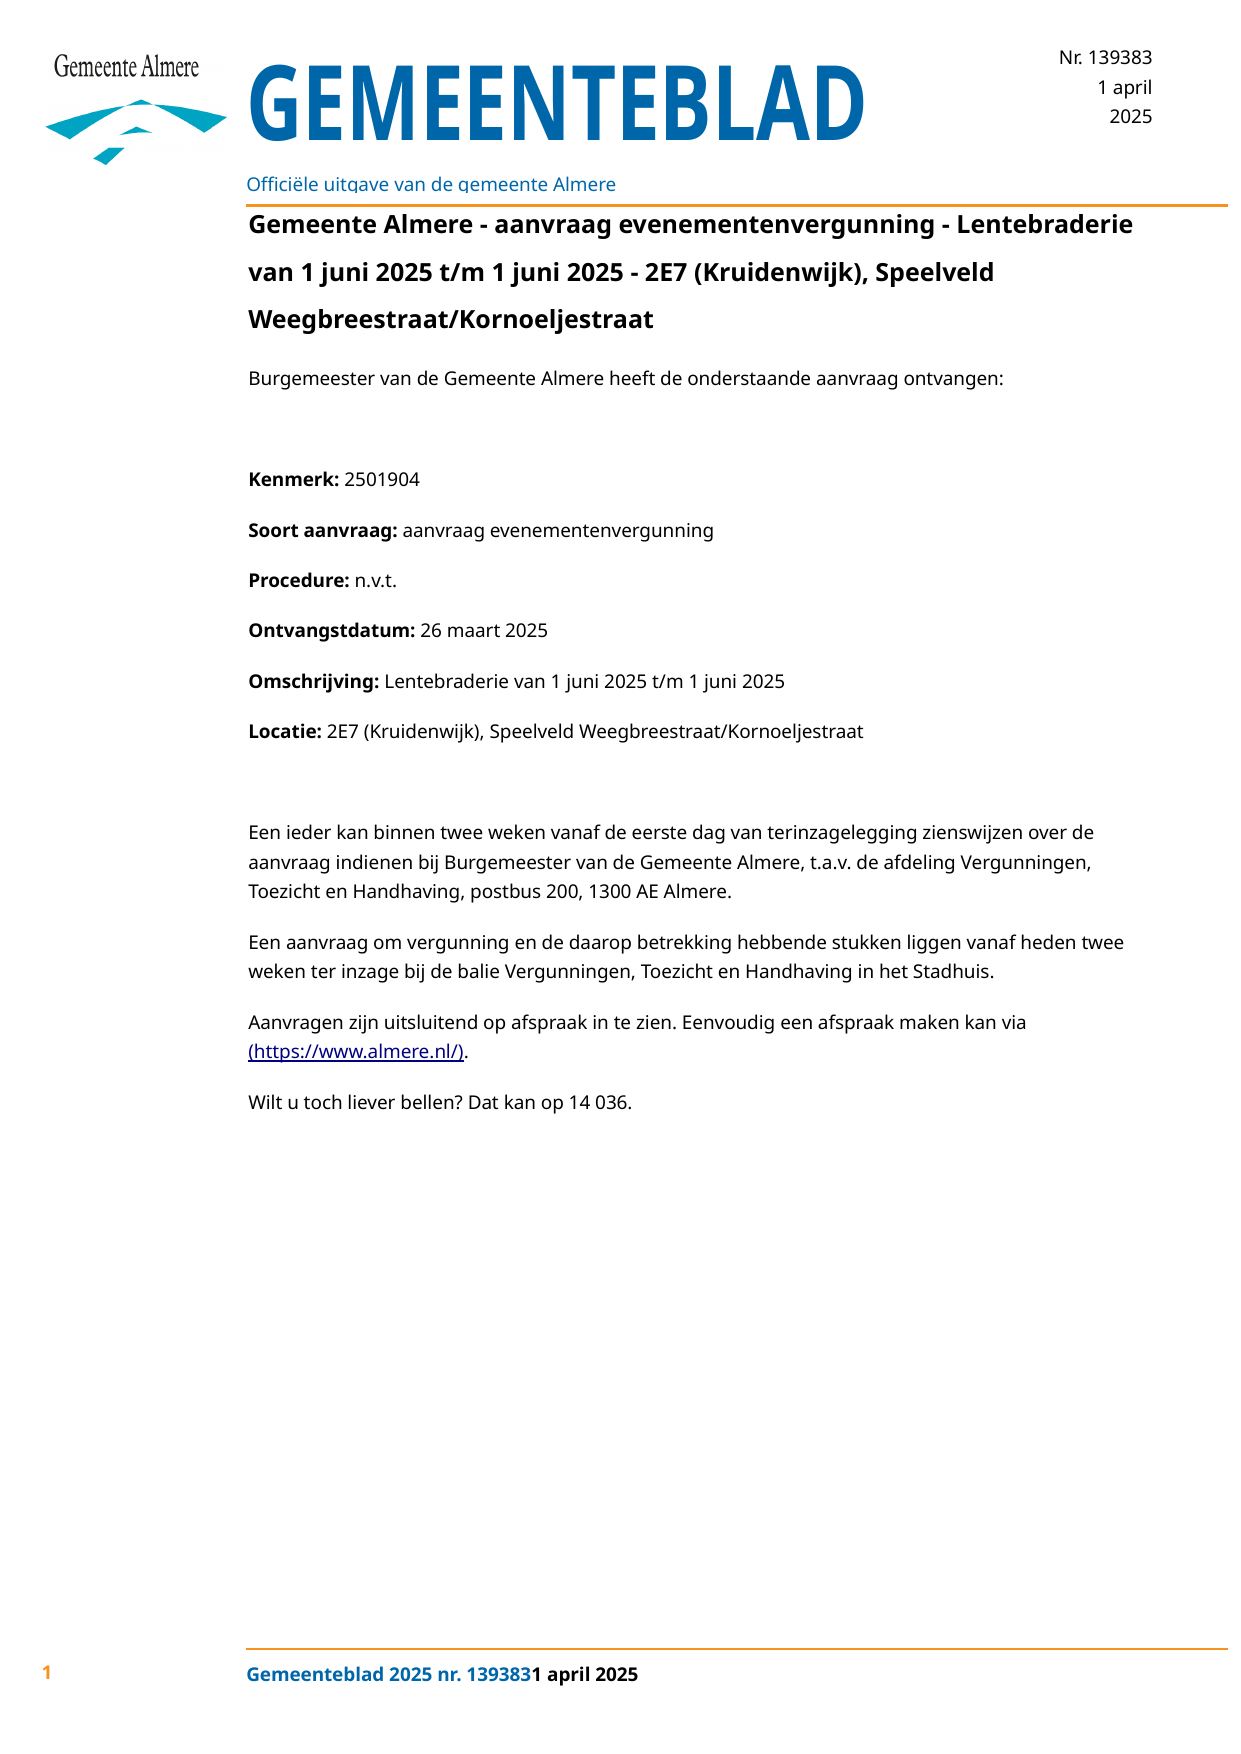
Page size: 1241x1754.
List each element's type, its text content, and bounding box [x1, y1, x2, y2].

text Een aanvraag om vergunning en de daarop betrekking hebbende stukken liggen vanaf heden twee weken ter inzage bij de balie Vergunningen, Toezicht en Handhaving in het Stadhuis. [248, 929, 1152, 984]
text Omschrijving: Lentebraderie van 1 juni 2025 t/m 1 juni 2025 [248, 668, 1152, 694]
picture [41, 47, 231, 172]
text Burgemeester van de Gemeente Almere heeft de onderstaande aanvraag ontvangen: [248, 366, 1152, 391]
text Ontvangstdatum: 26 maart 2025 [248, 618, 1152, 643]
text Aanvragen zijn uitsluitend op afspraak in te zien. Eenvoudig een afspraak maken kan via (https://www.almere.nl/). [248, 1009, 1152, 1064]
text Procedure: n.v.t. [248, 567, 1152, 593]
text Een ieder kan binnen twee weken vanaf de eerste dag van terinzagelegging zienswijzen over de aanvraag indienen bij Burgemeester van de Gemeente Almere, t.a.v. de afdeling Vergunningen, Toezicht en Handhaving, postbus 200, 1300 AE Almere. [248, 819, 1152, 904]
text Locatie: 2E7 (Kruidenwijk), Speelveld Weegbreestraat/Kornoeljestraat [248, 718, 1152, 744]
text Gemeente Almere - aanvraag evenementenvergunning - Lentebraderie van 1 juni 2025 t/m 1 juni 2025 - 2E7 (Kruidenwijk), Speelveld Weegbreestraat/Kornoeljestraat [248, 207, 1152, 336]
text Soort aanvraag: aanvraag evenementenvergunning [248, 517, 1152, 542]
text Kenmerk: 2501904 [248, 466, 1152, 492]
text Wilt u toch liever bellen? Dat kan op 14 036. [248, 1089, 1152, 1114]
